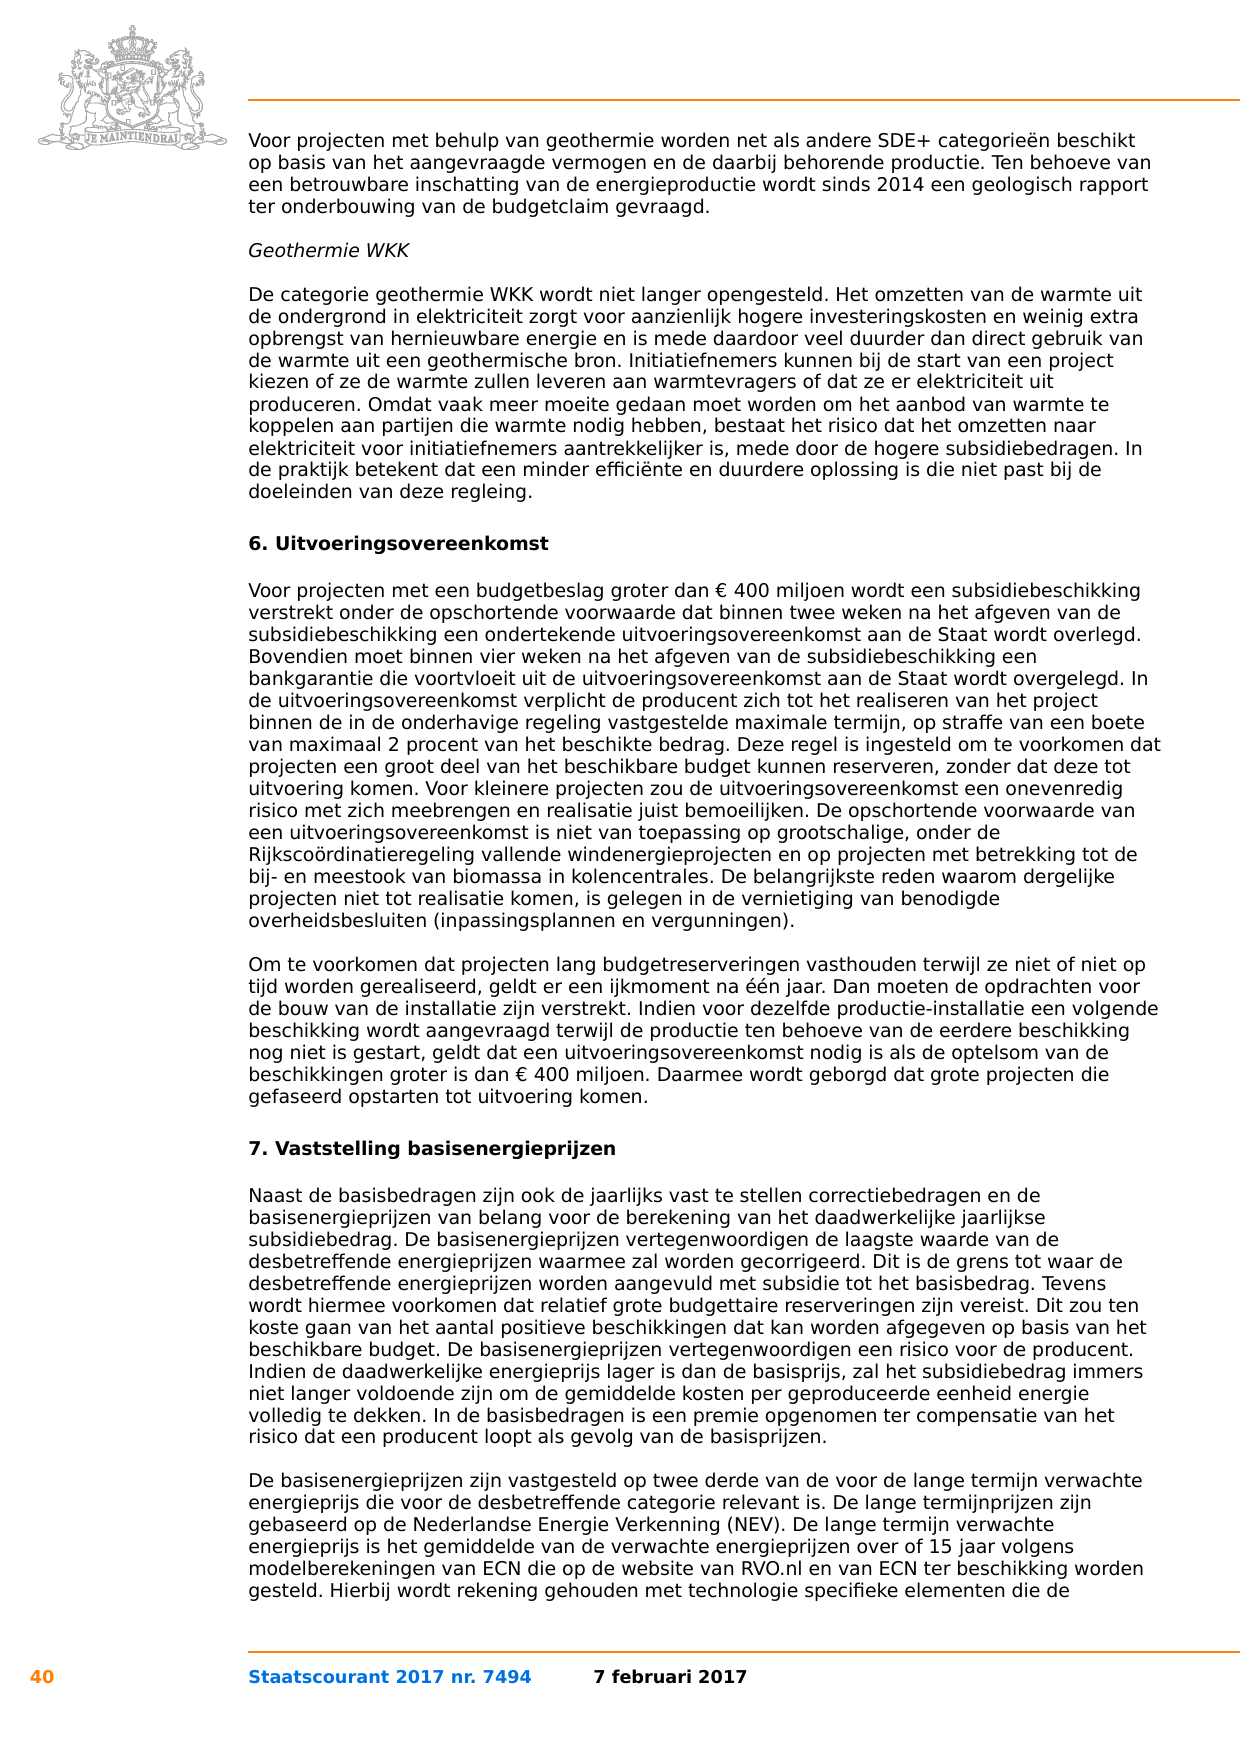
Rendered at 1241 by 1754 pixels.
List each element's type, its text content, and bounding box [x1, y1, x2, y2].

text Voor projecten met een budgetbeslag groter dan € 400 miljoen wordt een subsidiebeschikking verstrekt onder de opschortende voorwaarde dat binnen twee weken na het afgeven van de subsidiebeschikking een ondertekende uitvoeringsovereenkomst aan de Staat wordt overlegd. Bovendien moet binnen vier weken na het afgeven van de subsidiebeschikking een bankgarantie die voortvloeit uit de uitvoeringsovereenkomst aan de Staat wordt overgelegd. In de uitvoeringsovereenkomst verplicht de producent zich tot het realiseren van het project binnen de in de onderhavige regeling vastgestelde maximale termijn, op straffe van een boete van maximaal 2 procent van het beschikte bedrag. Deze regel is ingesteld om te voorkomen dat projecten een groot deel van het beschikbare budget kunnen reserveren, zonder dat deze tot uitvoering komen. Voor kleinere projecten zou de uitvoeringsovereenkomst een onevenredig risico met zich meebrengen en realisatie juist bemoeilijken. De opschortende voorwaarde van een uitvoeringsovereenkomst is niet van toepassing op grootschalige, onder de Rijkscoördinatieregeling vallende windenergieprojecten en op projecten met betrekking tot de bij- en meestook van biomassa in kolencentrales. De belangrijkste reden waarom dergelijke projecten niet tot realisatie komen, is gelegen in de vernietiging van benodigde overheidsbesluiten (inpassingsplannen en vergunningen). [248, 580, 1163, 932]
subtitle 6. Uitvoeringsovereenkomst [248, 533, 1163, 555]
subtitle Geothermie WKK [248, 240, 1163, 262]
text Naast de basisbedragen zijn ook de jaarlijks vast te stellen correctiebedragen en de basisenergieprijzen van belang voor de berekening van het daadwerkelijke jaarlijkse subsidiebedrag. De basisenergieprijzen vertegenwoordigen de laagste waarde van de desbetreffende energieprijzen waarmee zal worden gecorrigeerd. Dit is de grens tot waar de desbetreffende energieprijzen worden aangevuld met subsidie tot het basisbedrag. Tevens wordt hiermee voorkomen dat relatief grote budgettaire reserveringen zijn vereist. Dit zou ten koste gaan van het aantal positieve beschikkingen dat kan worden afgegeven op basis van het beschikbare budget. De basisenergieprijzen vertegenwoordigen een risico voor de producent. Indien de daadwerkelijke energieprijs lager is dan de basisprijs, zal het subsidiebedrag immers niet langer voldoende zijn om de gemiddelde kosten per geproduceerde eenheid energie volledig te dekken. In de basisbedragen is een premie opgenomen ter compensatie van het risico dat een producent loopt als gevolg van de basisprijzen. [248, 1185, 1163, 1448]
subtitle 7. Vaststelling basisenergieprijzen [248, 1138, 1163, 1160]
text De categorie geothermie WKK wordt niet langer opengesteld. Het omzetten van de warmte uit de ondergrond in elektriciteit zorgt voor aanzienlijk hogere investeringskosten en weinig extra opbrengst van hernieuwbare energie en is mede daardoor veel duurder dan direct gebruik van de warmte uit een geothermische bron. Initiatiefnemers kunnen bij de start van een project kiezen of ze de warmte zullen leveren aan warmtevragers of dat ze er elektriciteit uit produceren. Omdat vaak meer moeite gedaan moet worden om het aanbod van warmte te koppelen aan partijen die warmte nodig hebben, bestaat het risico dat het omzetten naar elektriciteit voor initiatiefnemers aantrekkelijker is, mede door de hogere subsidiebedragen. In de praktijk betekent dat een minder efficiënte en duurdere oplossing is die niet past bij de doeleinden van deze regleing. [248, 283, 1163, 503]
text Voor projecten met behulp van geothermie worden net als andere SDE+ categorieën beschikt op basis van het aangevraagde vermogen en de daarbij behorende productie. Ten behoeve van een betrouwbare inschatting van de energieproductie wordt sinds 2014 een geologisch rapport ter onderbouwing van de budgetclaim gevraagd. [248, 130, 1163, 218]
picture [38, 25, 227, 150]
text De basisenergieprijzen zijn vastgesteld op twee derde van de voor de lange termijn verwachte energieprijs die voor de desbetreffende categorie relevant is. De lange termijnprijzen zijn gebaseerd op de Nederlandse Energie Verkenning (NEV). De lange termijn verwachte energieprijs is het gemiddelde van de verwachte energieprijzen over of 15 jaar volgens modelberekeningen van ECN die op de website van RVO.nl en van ECN ter beschikking worden gesteld. Hierbij wordt rekening gehouden met technologie specifieke elementen die de [248, 1470, 1163, 1602]
text Om te voorkomen dat projecten lang budgetreserveringen vasthouden terwijl ze niet of niet op tijd worden gerealiseerd, geldt er een ijkmoment na één jaar. Dan moeten de opdrachten voor de bouw van de installatie zijn verstrekt. Indien voor dezelfde productie-installatie een volgende beschikking wordt aangevraagd terwijl de productie ten behoeve van de eerdere beschikking nog niet is gestart, geldt dat een uitvoeringsovereenkomst nodig is als de optelsom van de beschikkingen groter is dan € 400 miljoen. Daarmee wordt geborgd dat grote projecten die gefaseerd opstarten tot uitvoering komen. [248, 954, 1163, 1108]
